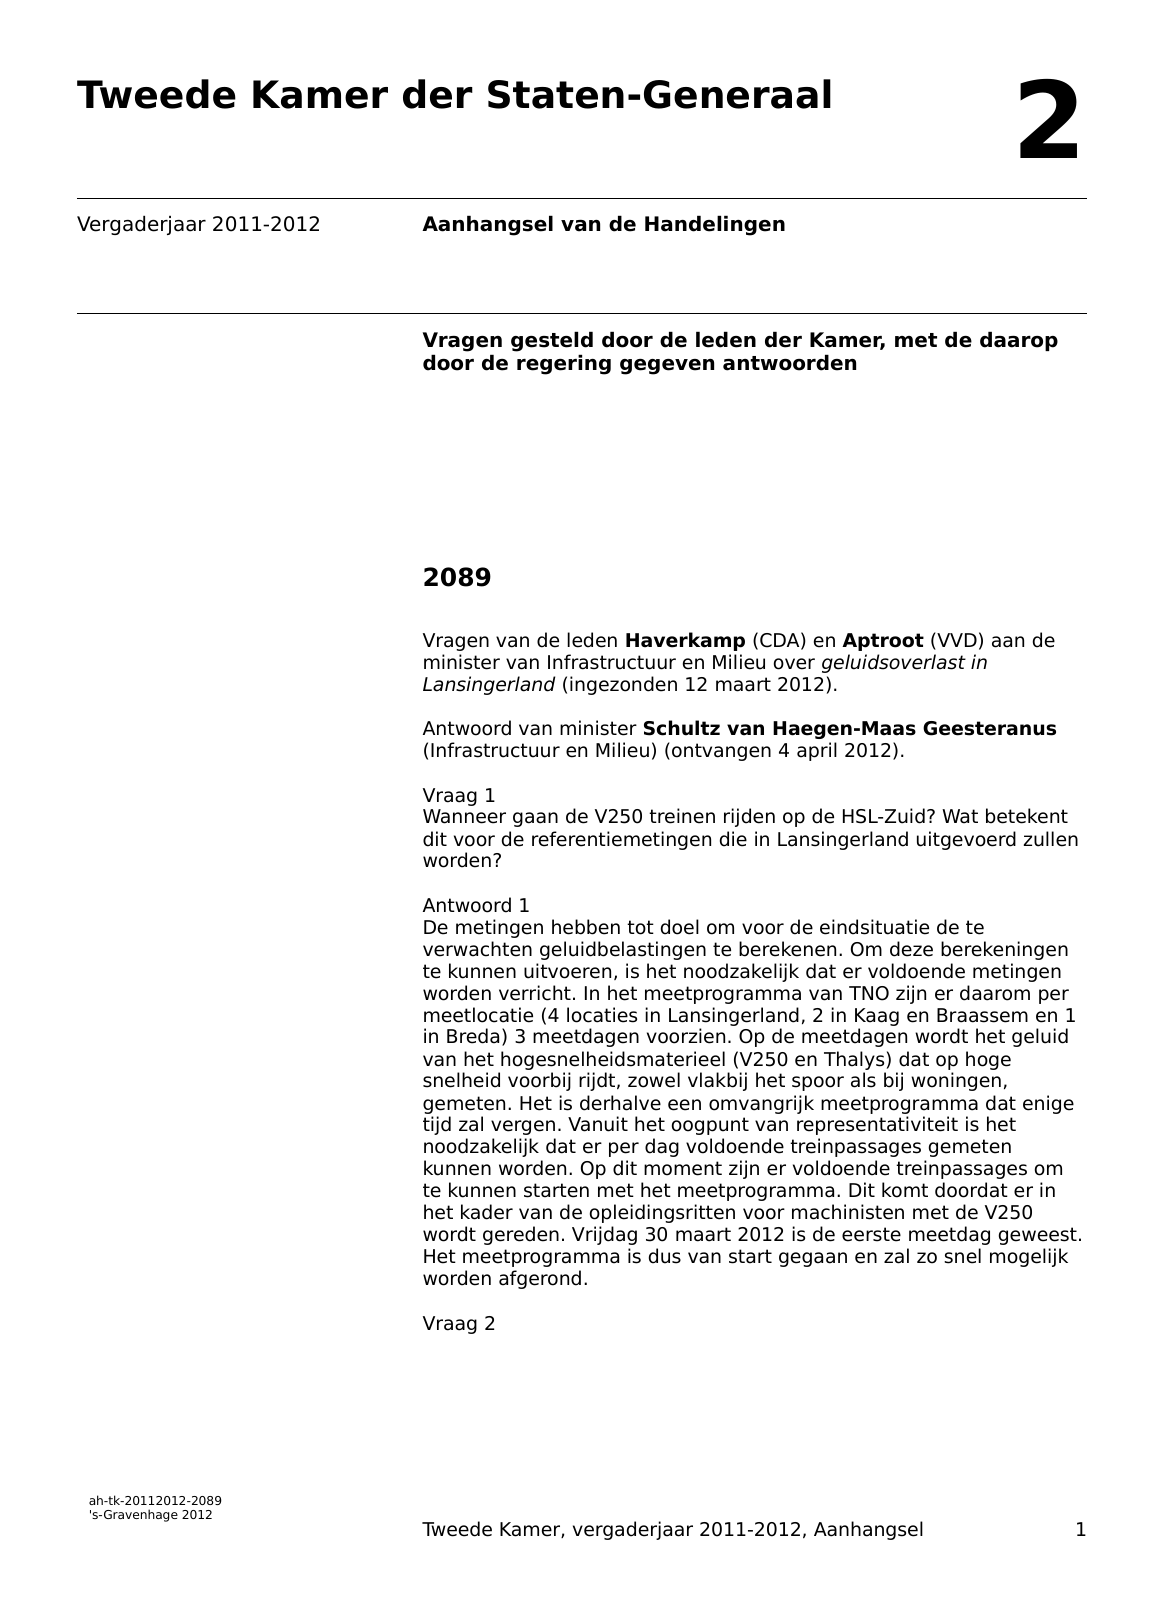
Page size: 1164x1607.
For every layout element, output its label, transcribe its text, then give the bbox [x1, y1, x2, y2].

text Antwoord van minister Schultz van Haegen-Maas Geesteranus (Infrastructuur en Milieu) (ontvangen 4 april 2012). [422, 718, 1087, 762]
text 's-Gravenhage 2012 [88, 1508, 323, 1522]
table_header 2 [886, 59, 1087, 198]
text De metingen hebben tot doel om voor de eindsituatie de te verwachten geluidbelastingen te berekenen. Om deze berekeningen te kunnen uitvoeren, is het noodzakelijk dat er voldoende metingen worden verricht. In het meetprogramma van TNO zijn er daarom per meetlocatie (4 locaties in Lansingerland, 2 in Kaag en Braassem en 1 in Breda) 3 meetdagen voorzien. Op de meetdagen wordt het geluid van het hogesnelheidsmaterieel (V250 en Thalys) dat op hoge snelheid voorbij rijdt, zowel vlakbij het spoor als bij woningen, gemeten. Het is derhalve een omvangrijk meetprogramma dat enige tijd zal vergen. Vanuit het oogpunt van representativiteit is het noodzakelijk dat er per dag voldoende treinpassages gemeten kunnen worden. Op dit moment zijn er voldoende treinpassages om te kunnen starten met het meetprogramma. Dit komt doordat er in het kader van de opleidingsritten voor machinisten met de V250 wordt gereden. Vrijdag 30 maart 2012 is de eerste meetdag geweest. Het meetprogramma is dus van start gegaan en zal zo snel mogelijk worden afgerond. [422, 917, 1087, 1290]
table_cell Vergaderjaar 2011-2012 [77, 199, 422, 313]
table_cell [77, 314, 422, 375]
text Wanneer gaan de V250 treinen rijden op de HSL-Zuid? Wat betekent dit voor de referentiemetingen die in Lansingerland uitgevoerd zullen worden? [422, 806, 1087, 872]
text Vraag 1 [422, 784, 1087, 806]
text ah-tk-20112012-2089 [88, 1494, 323, 1508]
text Vragen van de leden Haverkamp (CDA) en Aptroot (VVD) aan de minister van Infrastructuur en Milieu over geluidsoverlast in Lansingerland (ingezonden 12 maart 2012). [422, 630, 1087, 696]
text Antwoord 1 [422, 894, 1087, 917]
table_cell Vragen gesteld door de leden der Kamer, met de daarop door de regering gegeven antwoorden [422, 314, 1087, 375]
table_header Tweede Kamer der Staten-Generaal [77, 59, 886, 198]
table_cell Aanhangsel van de Handelingen [422, 199, 1087, 313]
text 2089 [422, 563, 1087, 592]
text Vraag 2 [422, 1312, 1087, 1334]
